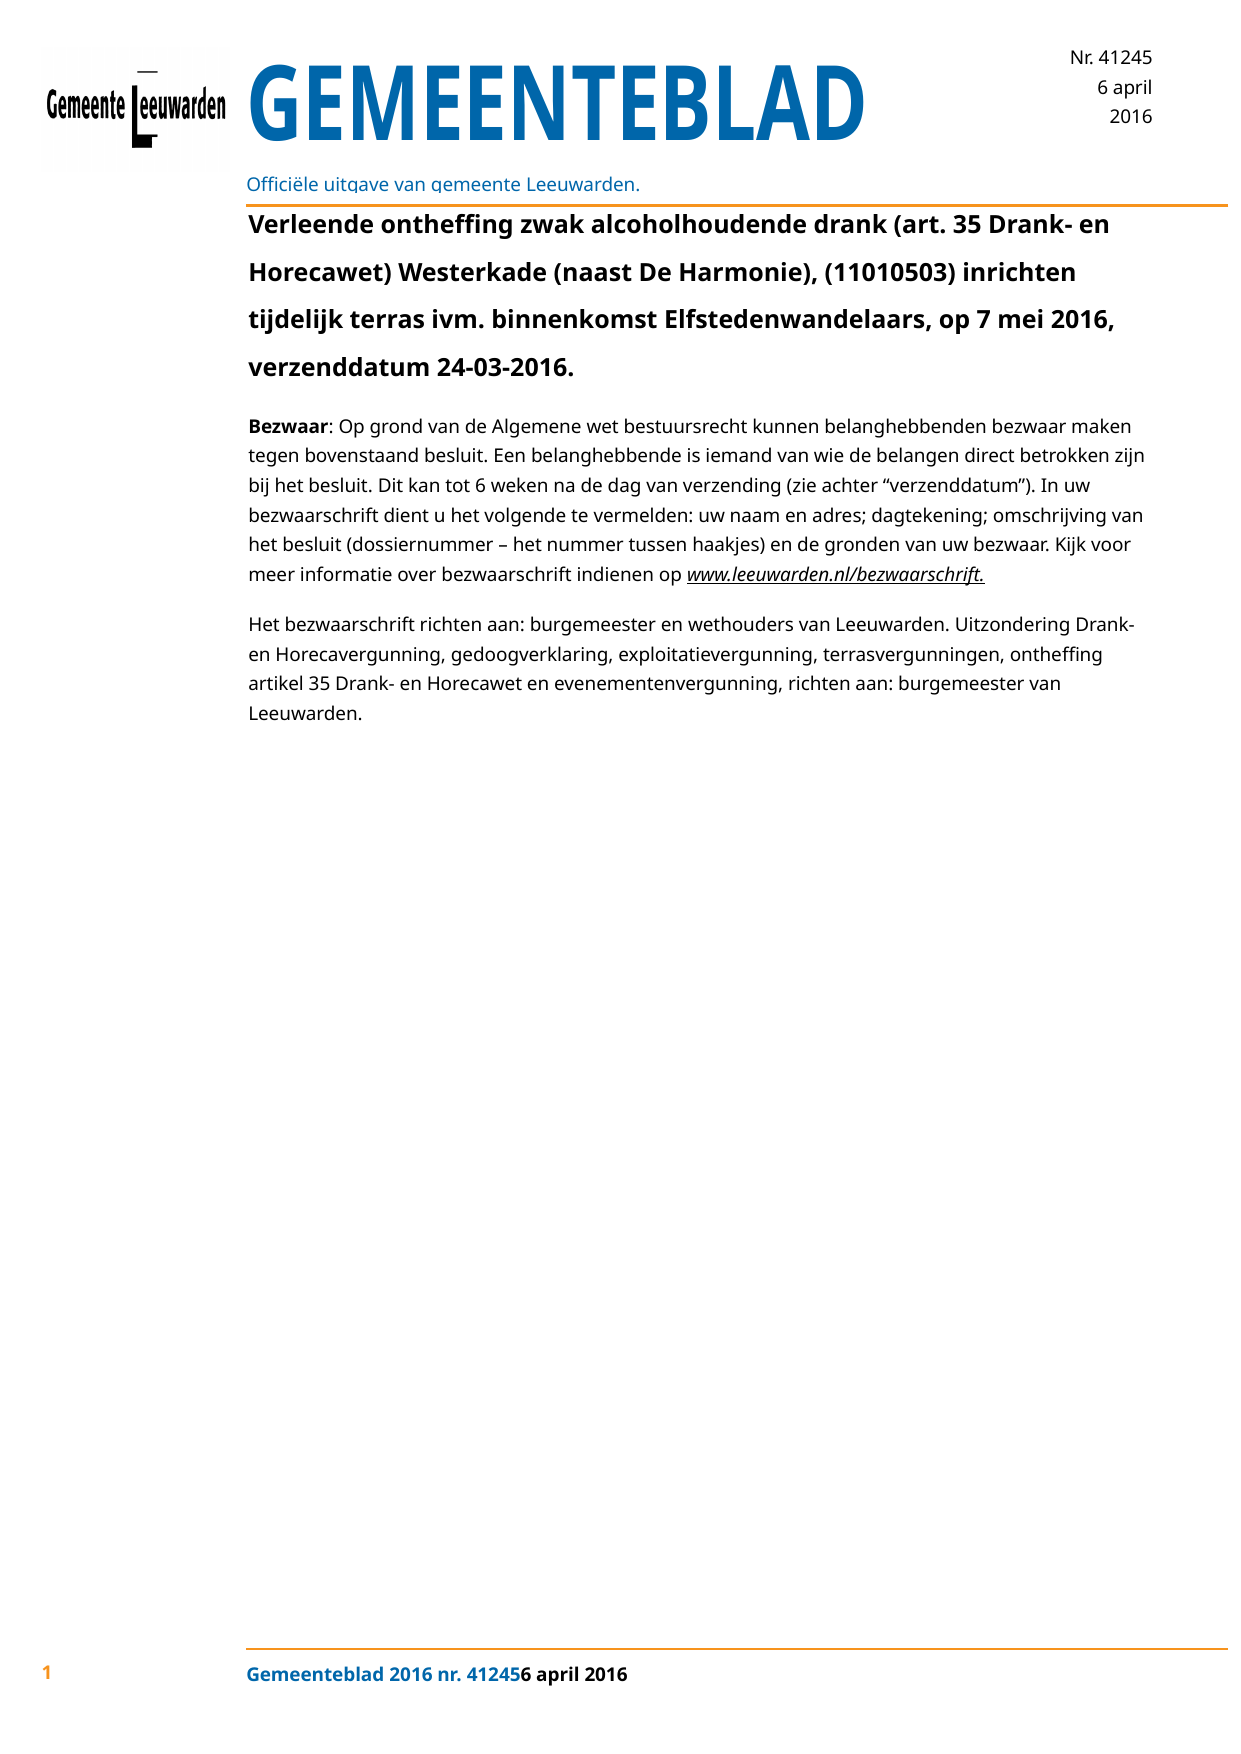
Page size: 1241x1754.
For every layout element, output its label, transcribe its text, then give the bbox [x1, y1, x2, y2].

text Bezwaar: Op grond van de Algemene wet bestuursrecht kunnen belanghebbenden bezwaar maken tegen bovenstaand besluit. Een belanghebbende is iemand van wie de belangen direct betrokken zijn bij het besluit. Dit kan tot 6 weken na de dag van verzending (zie achter “verzenddatum”). In uw bezwaarschrift dient u het volgende te vermelden: uw naam en adres; dagtekening; omschrijving van het besluit (dossiernummer – het nummer tussen haakjes) en de gronden van uw bezwaar. Kijk voor meer informatie over bezwaarschrift indienen op www.leeuwarden.nl/bezwaarschrift. [248, 413, 1152, 587]
text Verleende ontheffing zwak alcoholhoudende drank (art. 35 Drank- en Horecawet) Westerkade (naast De Harmonie), (11010503) inrichten tijdelijk terras ivm. binnenkomst Elfstedenwandelaars, op 7 mei 2016, verzenddatum 24-03-2016. [248, 207, 1152, 384]
text Het bezwaarschrift richten aan: burgemeester en wethouders van Leeuwarden. Uitzondering Drank- en Horecavergunning, gedoogverklaring, exploitatievergunning, terrasvergunningen, ontheffing artikel 35 Drank- en Horecawet en evenementenvergunning, richten aan: burgemeester van Leeuwarden. [248, 611, 1152, 726]
picture [41, 47, 231, 172]
